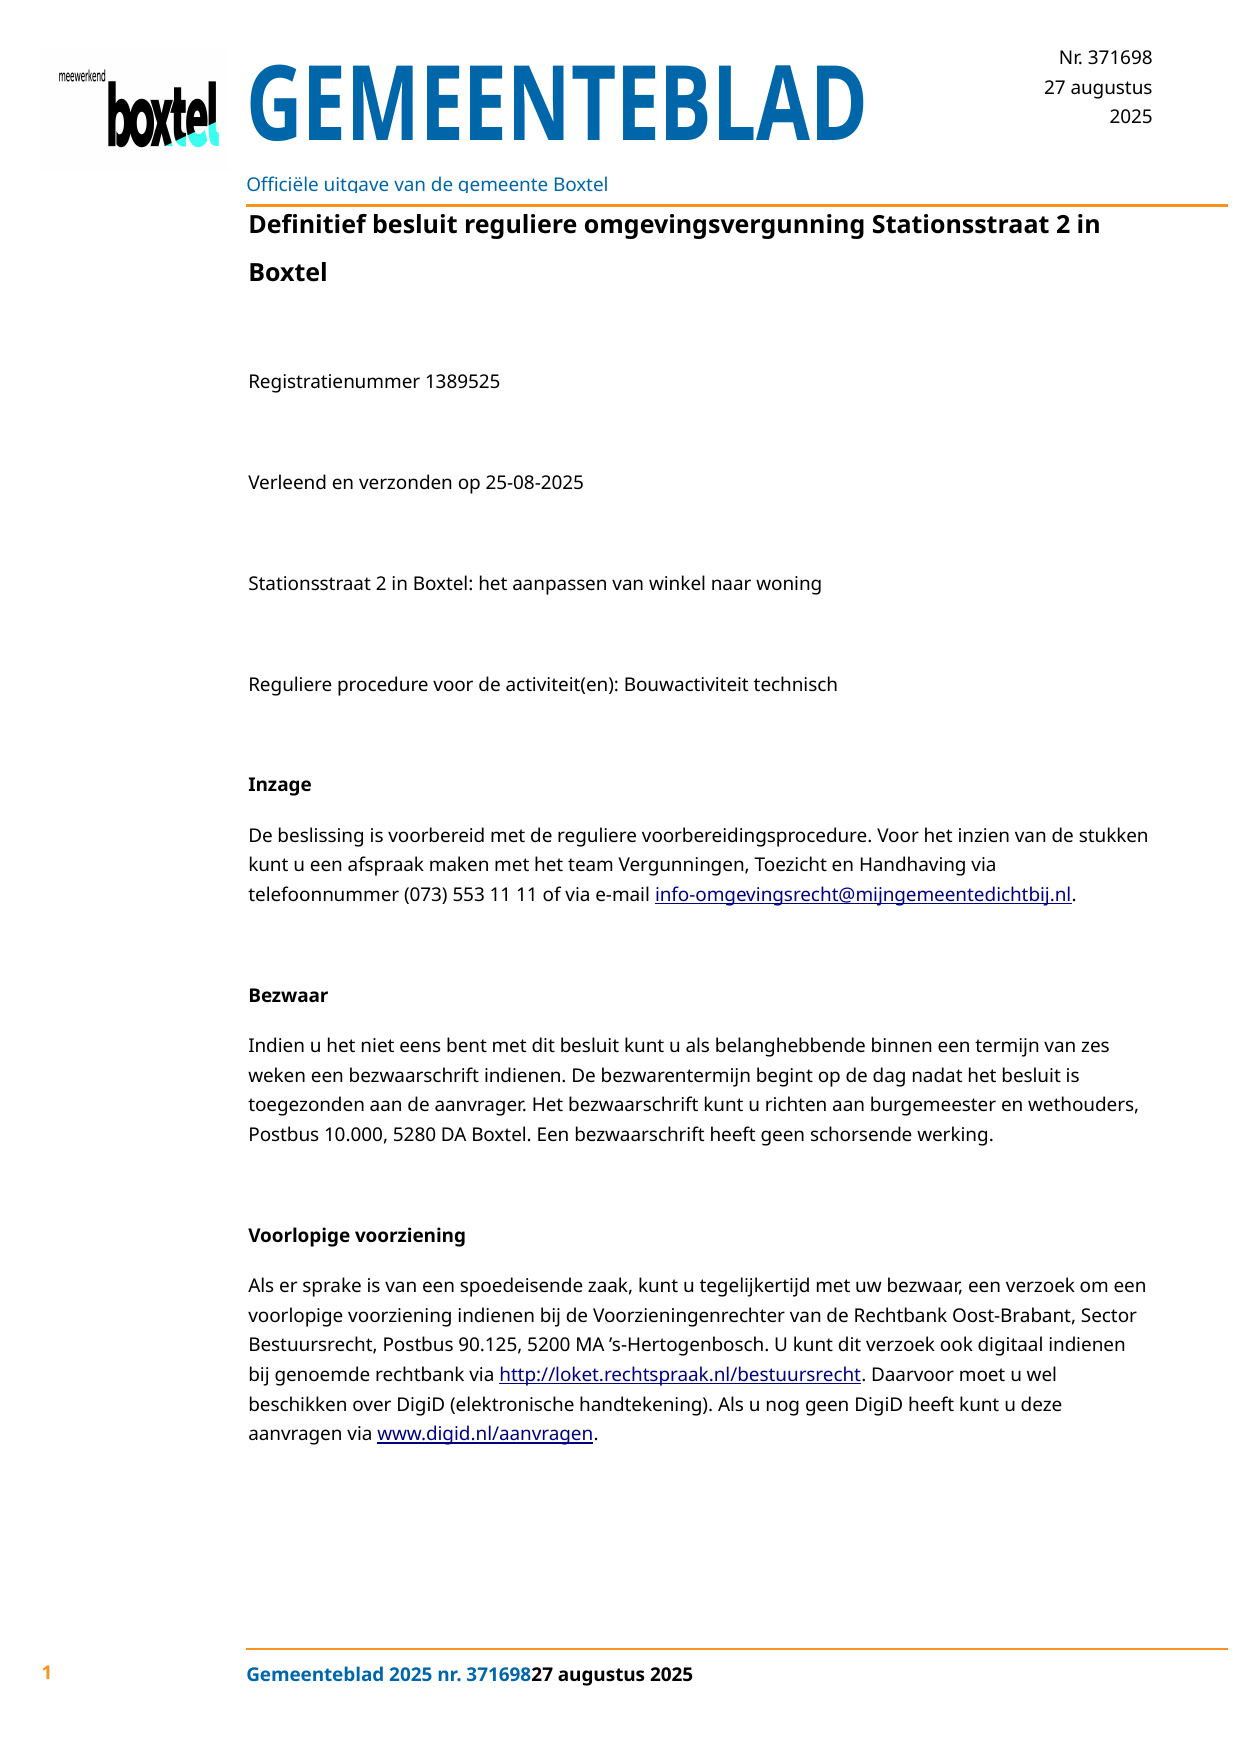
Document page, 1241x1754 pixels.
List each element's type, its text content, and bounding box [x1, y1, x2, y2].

text Registratienummer 1389525 [248, 368, 1152, 394]
text Bezwaar [248, 982, 1152, 1008]
text Reguliere procedure voor de activiteit(en): Bouwactiviteit technisch [248, 671, 1152, 697]
text Voorlopige voorziening [248, 1222, 1152, 1248]
picture [41, 47, 231, 172]
text De beslissing is voorbereid met de reguliere voorbereidingsprocedure. Voor het inzien van de stukken kunt u een afspraak maken met het team Vergunningen, Toezicht en Handhaving via telefoonnummer (073) 553 11 11 of via e-mail info-omgevingsrecht@mijngemeentedichtbij.nl. [248, 822, 1152, 907]
text Als er sprake is van een spoedeisende zaak, kunt u tegelijkertijd met uw bezwaar, een verzoek om een voorlopige voorziening indienen bij de Voorzieningenrechter van de Rechtbank Oost-Brabant, Sector Bestuursrecht, Postbus 90.125, 5200 MA ’s-Hertogenbosch. U kunt dit verzoek ook digitaal indienen bij genoemde rechtbank via http://loket.rechtspraak.nl/bestuursrecht. Daarvoor moet u wel beschikken over DigiD (elektronische handtekening). Als u nog geen DigiD heeft kunt u deze aanvragen via www.digid.nl/aanvragen. [248, 1272, 1152, 1446]
text Verleend en verzonden op 25-08-2025 [248, 469, 1152, 495]
text Indien u het niet eens bent met dit besluit kunt u als belanghebbende binnen een termijn van zes weken een bezwaarschrift indienen. De bezwarentermijn begint op de dag nadat het besluit is toegezonden aan de aanvrager. Het bezwaarschrift kunt u richten aan burgemeester en wethouders, Postbus 10.000, 5280 DA Boxtel. Een bezwaarschrift heeft geen schorsende werking. [248, 1032, 1152, 1147]
text Inzage [248, 772, 1152, 797]
text Definitief besluit reguliere omgevingsvergunning Stationsstraat 2 in Boxtel [248, 207, 1152, 288]
text Stationsstraat 2 in Boxtel: het aanpassen van winkel naar woning [248, 570, 1152, 596]
